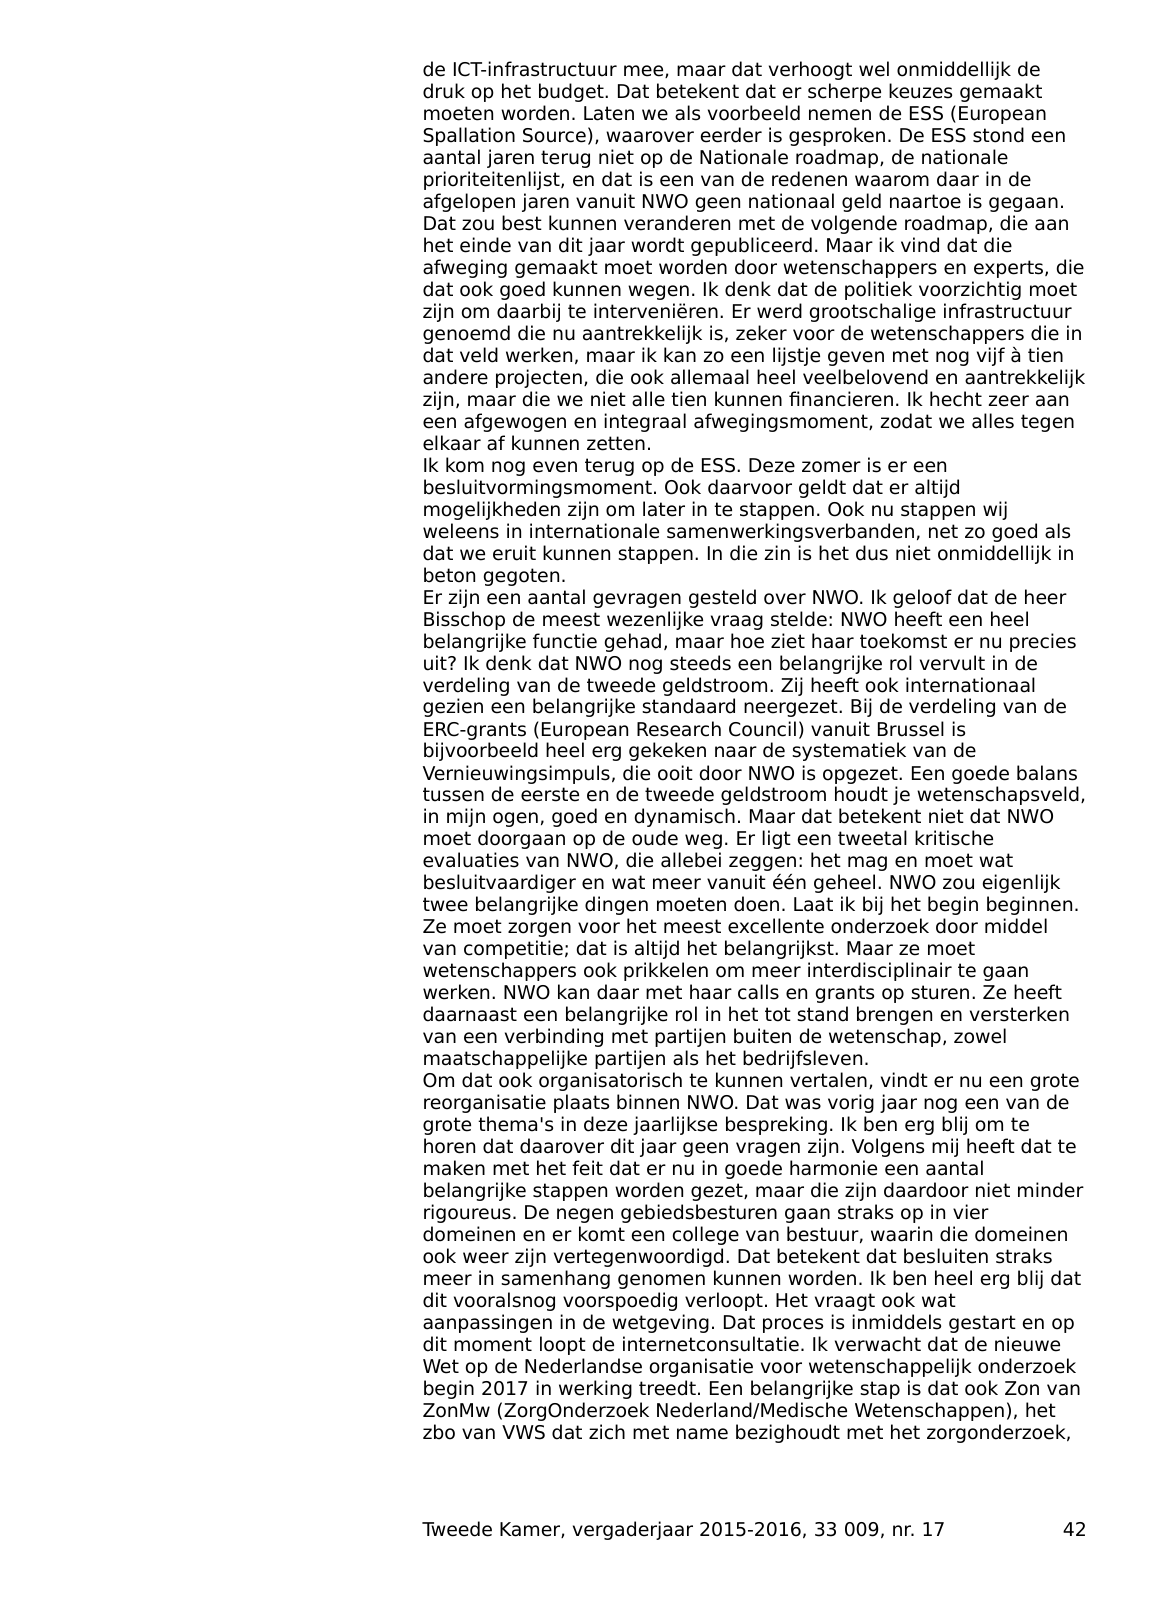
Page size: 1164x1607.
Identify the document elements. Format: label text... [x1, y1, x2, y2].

text de ICT-infrastructuur mee, maar dat verhoogt wel onmiddellijk de druk op het budget. Dat betekent dat er scherpe keuzes gemaakt moeten worden. Laten we als voorbeeld nemen de ESS (European Spallation Source), waarover eerder is gesproken. De ESS stond een aantal jaren terug niet op de Nationale roadmap, de nationale prioriteitenlijst, en dat is een van de redenen waarom daar in de afgelopen jaren vanuit NWO geen nationaal geld naartoe is gegaan. Dat zou best kunnen veranderen met de volgende roadmap, die aan het einde van dit jaar wordt gepubliceerd. Maar ik vind dat die afweging gemaakt moet worden door wetenschappers en experts, die dat ook goed kunnen wegen. Ik denk dat de politiek voorzichtig moet zijn om daarbij te interveniëren. Er werd grootschalige infrastructuur genoemd die nu aantrekkelijk is, zeker voor de wetenschappers die in dat veld werken, maar ik kan zo een lijstje geven met nog vijf à tien andere projecten, die ook allemaal heel veelbelovend en aantrekkelijk zijn, maar die we niet alle tien kunnen financieren. Ik hecht zeer aan een afgewogen en integraal afwegingsmoment, zodat we alles tegen elkaar af kunnen zetten. [422, 59, 1087, 455]
text Ik kom nog even terug op de ESS. Deze zomer is er een besluitvormingsmoment. Ook daarvoor geldt dat er altijd mogelijkheden zijn om later in te stappen. Ook nu stappen wij weleens in internationale samenwerkingsverbanden, net zo goed als dat we eruit kunnen stappen. In die zin is het dus niet onmiddellijk in beton gegoten. [422, 455, 1087, 587]
text Er zijn een aantal gevragen gesteld over NWO. Ik geloof dat de heer Bisschop de meest wezenlijke vraag stelde: NWO heeft een heel belangrijke functie gehad, maar hoe ziet haar toekomst er nu precies uit? Ik denk dat NWO nog steeds een belangrijke rol vervult in de verdeling van de tweede geldstroom. Zij heeft ook internationaal gezien een belangrijke standaard neergezet. Bij de verdeling van de ERC-grants (European Research Council) vanuit Brussel is bijvoorbeeld heel erg gekeken naar de systematiek van de Vernieuwingsimpuls, die ooit door NWO is opgezet. Een goede balans tussen de eerste en de tweede geldstroom houdt je wetenschapsveld, in mijn ogen, goed en dynamisch. Maar dat betekent niet dat NWO moet doorgaan op de oude weg. Er ligt een tweetal kritische evaluaties van NWO, die allebei zeggen: het mag en moet wat besluitvaardiger en wat meer vanuit één geheel. NWO zou eigenlijk twee belangrijke dingen moeten doen. Laat ik bij het begin beginnen. Ze moet zorgen voor het meest excellente onderzoek door middel van competitie; dat is altijd het belangrijkst. Maar ze moet wetenschappers ook prikkelen om meer interdisciplinair te gaan werken. NWO kan daar met haar calls en grants op sturen. Ze heeft daarnaast een belangrijke rol in het tot stand brengen en versterken van een verbinding met partijen buiten de wetenschap, zowel maatschappelijke partijen als het bedrijfsleven. [422, 587, 1087, 1070]
text Om dat ook organisatorisch te kunnen vertalen, vindt er nu een grote reorganisatie plaats binnen NWO. Dat was vorig jaar nog een van de grote thema's in deze jaarlijkse bespreking. Ik ben erg blij om te horen dat daarover dit jaar geen vragen zijn. Volgens mij heeft dat te maken met het feit dat er nu in goede harmonie een aantal belangrijke stappen worden gezet, maar die zijn daardoor niet minder rigoureus. De negen gebiedsbesturen gaan straks op in vier domeinen en er komt een college van bestuur, waarin die domeinen ook weer zijn vertegenwoordigd. Dat betekent dat besluiten straks meer in samenhang genomen kunnen worden. Ik ben heel erg blij dat dit vooralsnog voorspoedig verloopt. Het vraagt ook wat aanpassingen in de wetgeving. Dat proces is inmiddels gestart en op dit moment loopt de internetconsultatie. Ik verwacht dat de nieuwe Wet op de Nederlandse organisatie voor wetenschappelijk onderzoek begin 2017 in werking treedt. Een belangrijke stap is dat ook Zon van ZonMw (ZorgOnderzoek Nederland/Medische Wetenschappen), het zbo van VWS dat zich met name bezighoudt met het zorgonderzoek, [422, 1070, 1087, 1444]
